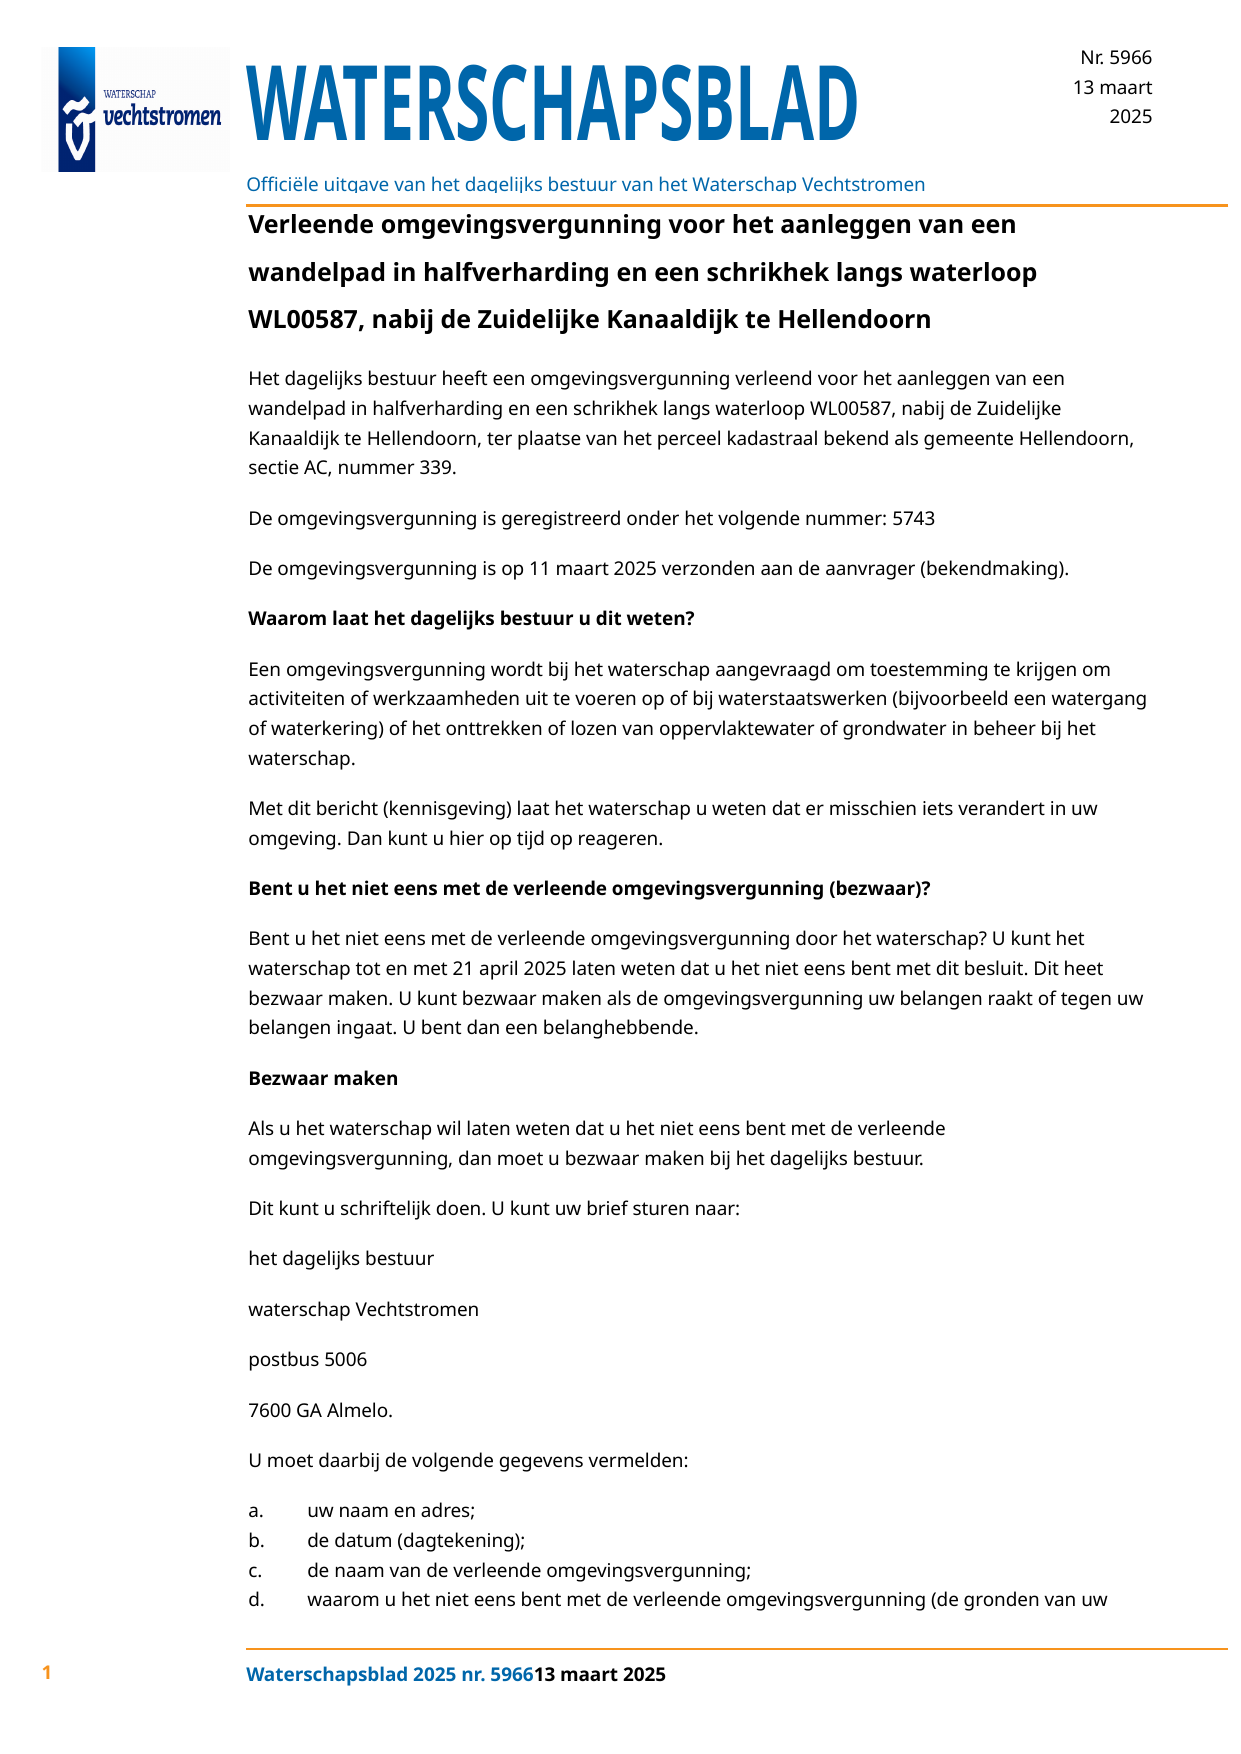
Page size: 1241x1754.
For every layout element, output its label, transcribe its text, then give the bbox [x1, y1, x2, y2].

text U moet daarbij de volgende gegevens vermelden: [248, 1447, 1152, 1473]
text Waarom laat het dagelijks bestuur u dit weten? [248, 606, 1152, 631]
text het dagelijks bestuur [248, 1246, 1152, 1271]
text postbus 5006 [248, 1346, 1152, 1372]
text Dit kunt u schriftelijk doen. U kunt uw brief sturen naar: [248, 1195, 1152, 1221]
text Het dagelijks bestuur heeft een omgevingsvergunning verleend voor het aanleggen van een wandelpad in halfverharding en een schrikhek langs waterloop WL00587, nabij de Zuidelijke Kanaaldijk te Hellendoorn, ter plaatse van het perceel kadastraal bekend als gemeente Hellendoorn, sectie AC, nummer 339. [248, 366, 1152, 480]
text Verleende omgevingsvergunning voor het aanleggen van een wandelpad in halfverharding en een schrikhek langs waterloop WL00587, nabij de Zuidelijke Kanaaldijk te Hellendoorn [248, 207, 1152, 336]
text Bent u het niet eens met de verleende omgevingsvergunning door het waterschap? U kunt het waterschap tot en met 21 april 2025 laten weten dat u het niet eens bent met dit besluit. Dit heet bezwaar maken. U kunt bezwaar maken als de omgevingsvergunning uw belangen raakt of tegen uw belangen ingaat. U bent dan een belanghebbende. [248, 926, 1152, 1040]
text De omgevingsvergunning is op 11 maart 2025 verzonden aan de aanvrager (bekendmaking). [248, 555, 1152, 581]
list waarom u het niet eens bent met de verleende omgevingsvergunning (de gronden van uw [248, 1586, 1152, 1612]
list de datum (dagtekening); [248, 1527, 1152, 1553]
text Bezwaar maken [248, 1065, 1152, 1090]
text waterschap Vechtstromen [248, 1296, 1152, 1322]
text Een omgevingsvergunning wordt bij het waterschap aangevraagd om toestemming te krijgen om activiteiten of werkzaamheden uit te voeren op of bij waterstaatswerken (bijvoorbeeld een watergang of waterkering) of het onttrekken of lozen van oppervlaktewater of grondwater in beheer bij het waterschap. [248, 656, 1152, 770]
list de naam van de verleende omgevingsvergunning; [248, 1557, 1152, 1582]
text 7600 GA Almelo. [248, 1397, 1152, 1422]
text De omgevingsvergunning is geregistreerd onder het volgende nummer: 5743 [248, 505, 1152, 530]
list uw naam en adres; [248, 1498, 1152, 1523]
text Met dit bericht (kennisgeving) laat het waterschap u weten dat er misschien iets verandert in uw omgeving. Dan kunt u hier op tijd op reageren. [248, 795, 1152, 850]
picture [41, 47, 231, 172]
text Als u het waterschap wil laten weten dat u het niet eens bent met de verleende omgevingsvergunning, dan moet u bezwaar maken bij het dagelijks bestuur. [248, 1115, 1152, 1170]
text Bent u het niet eens met de verleende omgevingsvergunning (bezwaar)? [248, 875, 1152, 901]
